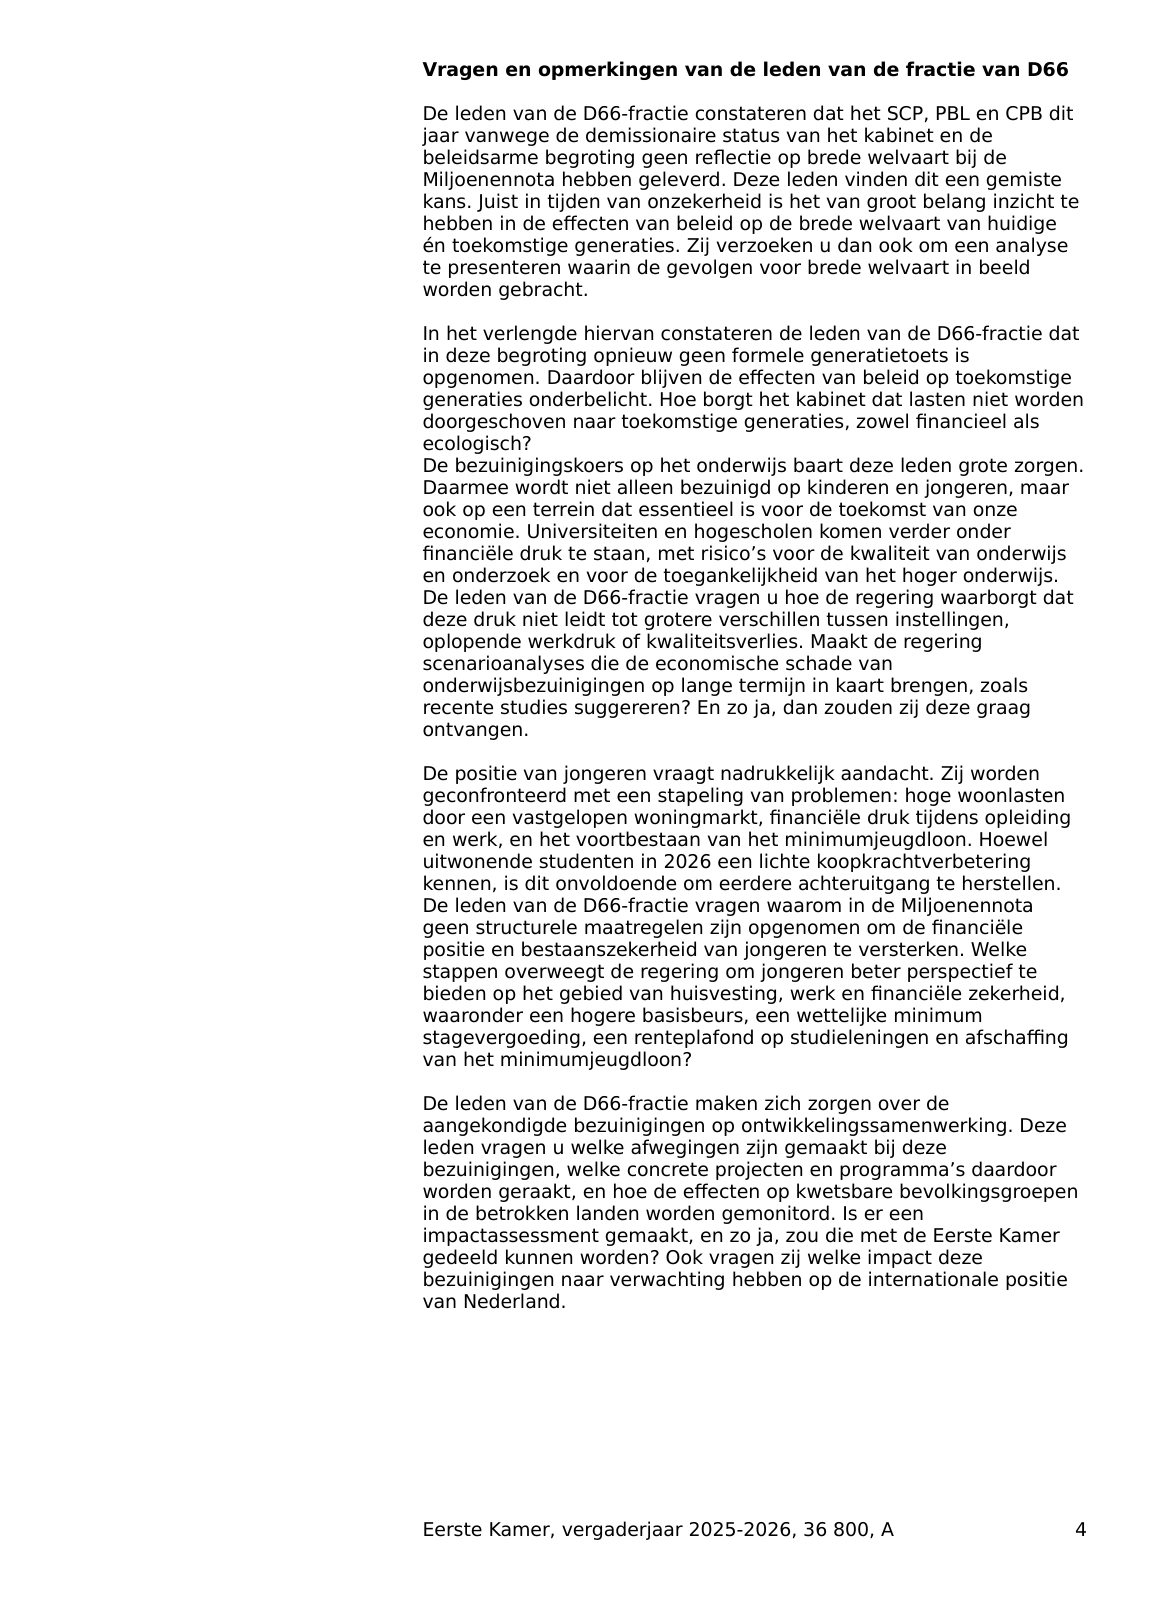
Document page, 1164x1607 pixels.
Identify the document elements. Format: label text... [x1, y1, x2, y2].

text De bezuinigingskoers op het onderwijs baart deze leden grote zorgen. Daarmee wordt niet alleen bezuinigd op kinderen en jongeren, maar ook op een terrein dat essentieel is voor de toekomst van onze economie. Universiteiten en hogescholen komen verder onder financiële druk te staan, met risico’s voor de kwaliteit van onderwijs en onderzoek en voor de toegankelijkheid van het hoger onderwijs. De leden van de D66-fractie vragen u hoe de regering waarborgt dat deze druk niet leidt tot grotere verschillen tussen instellingen, oplopende werkdruk of kwaliteitsverlies. Maakt de regering scenarioanalyses die de economische schade van onderwijsbezuinigingen op lange termijn in kaart brengen, zoals recente studies suggereren? En zo ja, dan zouden zij deze graag ontvangen. [422, 455, 1087, 741]
text De leden van de D66-fractie constateren dat het SCP, PBL en CPB dit jaar vanwege de demissionaire status van het kabinet en de beleidsarme begroting geen reflectie op brede welvaart bij de Miljoenennota hebben geleverd. Deze leden vinden dit een gemiste kans. Juist in tijden van onzekerheid is het van groot belang inzicht te hebben in de effecten van beleid op de brede welvaart van huidige én toekomstige generaties. Zij verzoeken u dan ook om een analyse te presenteren waarin de gevolgen voor brede welvaart in beeld worden gebracht. [422, 103, 1087, 301]
subtitle Vragen en opmerkingen van de leden van de fractie van D66 [422, 59, 1087, 81]
text De positie van jongeren vraagt nadrukkelijk aandacht. Zij worden geconfronteerd met een stapeling van problemen: hoge woonlasten door een vastgelopen woningmarkt, financiële druk tijdens opleiding en werk, en het voortbestaan van het minimumjeugdloon. Hoewel uitwonende studenten in 2026 een lichte koopkrachtverbetering kennen, is dit onvoldoende om eerdere achteruitgang te herstellen. De leden van de D66-fractie vragen waarom in de Miljoenennota geen structurele maatregelen zijn opgenomen om de financiële positie en bestaanszekerheid van jongeren te versterken. Welke stappen overweegt de regering om jongeren beter perspectief te bieden op het gebied van huisvesting, werk en financiële zekerheid, waaronder een hogere basisbeurs, een wettelijke minimum stagevergoeding, een renteplafond op studieleningen en afschaffing van het minimumjeugdloon? [422, 763, 1087, 1071]
text In het verlengde hiervan constateren de leden van de D66-fractie dat in deze begroting opnieuw geen formele generatietoets is opgenomen. Daardoor blijven de effecten van beleid op toekomstige generaties onderbelicht. Hoe borgt het kabinet dat lasten niet worden doorgeschoven naar toekomstige generaties, zowel financieel als ecologisch? [422, 323, 1087, 455]
text De leden van de D66-fractie maken zich zorgen over de aangekondigde bezuinigingen op ontwikkelingssamenwerking. Deze leden vragen u welke afwegingen zijn gemaakt bij deze bezuinigingen, welke concrete projecten en programma’s daardoor worden geraakt, en hoe de effecten op kwetsbare bevolkingsgroepen in de betrokken landen worden gemonitord. Is er een impactassessment gemaakt, en zo ja, zou die met de Eerste Kamer gedeeld kunnen worden? Ook vragen zij welke impact deze bezuinigingen naar verwachting hebben op de internationale positie van Nederland. [422, 1093, 1087, 1313]
